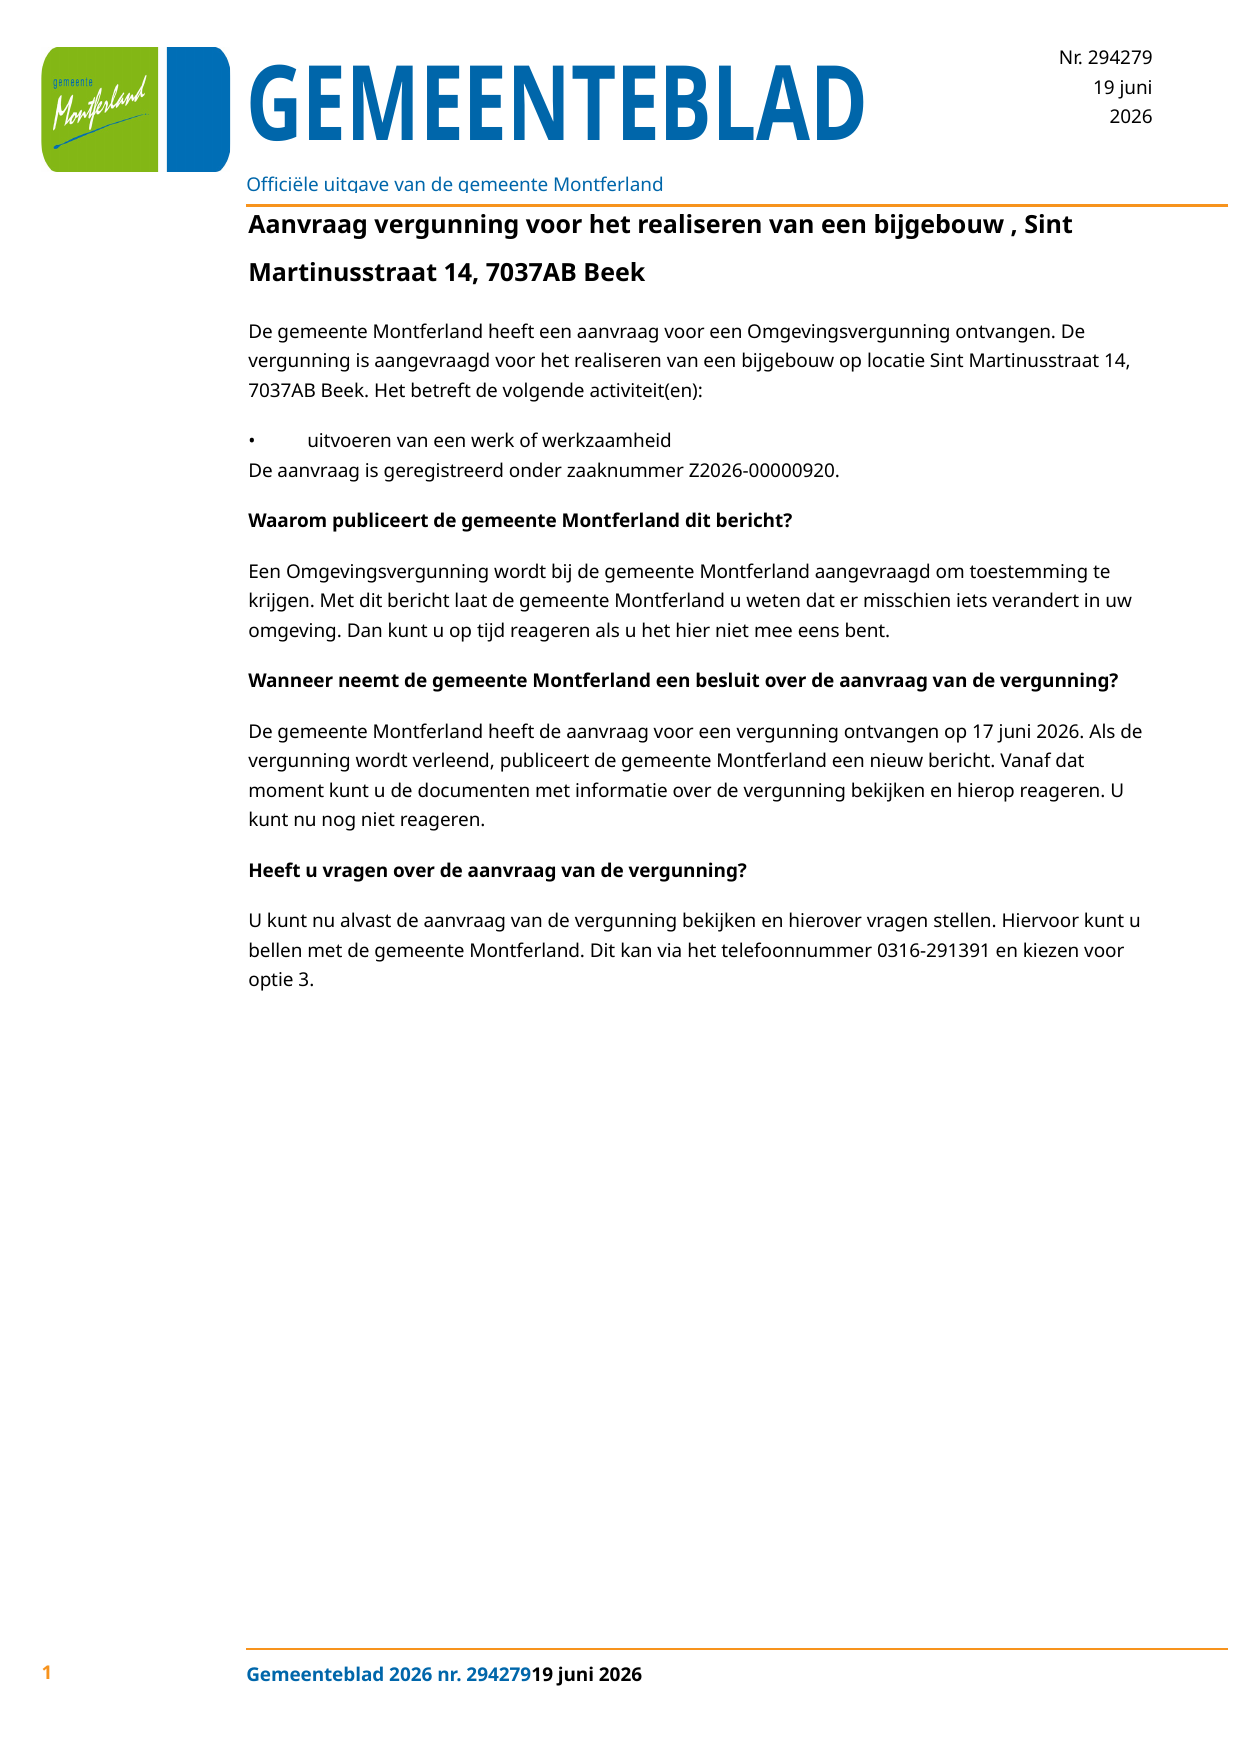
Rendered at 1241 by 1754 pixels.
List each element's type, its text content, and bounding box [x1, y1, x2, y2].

picture [41, 47, 231, 172]
text Aanvraag vergunning voor het realiseren van een bijgebouw , Sint Martinusstraat 14, 7037AB Beek [248, 207, 1152, 288]
text De aanvraag is geregistreerd onder zaaknummer Z2026-00000920. [248, 457, 1152, 483]
text U kunt nu alvast de aanvraag van de vergunning bekijken en hierover vragen stellen. Hiervoor kunt u bellen met de gemeente Montferland. Dit kan via het telefoonnummer 0316-291391 en kiezen voor optie 3. [248, 907, 1152, 992]
text Wanneer neemt de gemeente Montferland een besluit over de aanvraag van de vergunning? [248, 667, 1152, 693]
text Waarom publiceert de gemeente Montferland dit bericht? [248, 507, 1152, 533]
list uitvoeren van een werk of werkzaamheid [248, 427, 1152, 453]
text Een Omgevingsvergunning wordt bij de gemeente Montferland aangevraagd om toestemming te krijgen. Met dit bericht laat de gemeente Montferland u weten dat er misschien iets verandert in uw omgeving. Dan kunt u op tijd reageren als u het hier niet mee eens bent. [248, 558, 1152, 643]
text De gemeente Montferland heeft de aanvraag voor een vergunning ontvangen op 17 juni 2026. Als de vergunning wordt verleend, publiceert de gemeente Montferland een nieuw bericht. Vanaf dat moment kunt u de documenten met informatie over de vergunning bekijken en hierop reageren. U kunt nu nog niet reageren. [248, 718, 1152, 832]
text De gemeente Montferland heeft een aanvraag voor een Omgevingsvergunning ontvangen. De vergunning is aangevraagd voor het realiseren van een bijgebouw op locatie Sint Martinusstraat 14, 7037AB Beek. Het betreft de volgende activiteit(en): [248, 318, 1152, 403]
text Heeft u vragen over de aanvraag van de vergunning? [248, 857, 1152, 883]
